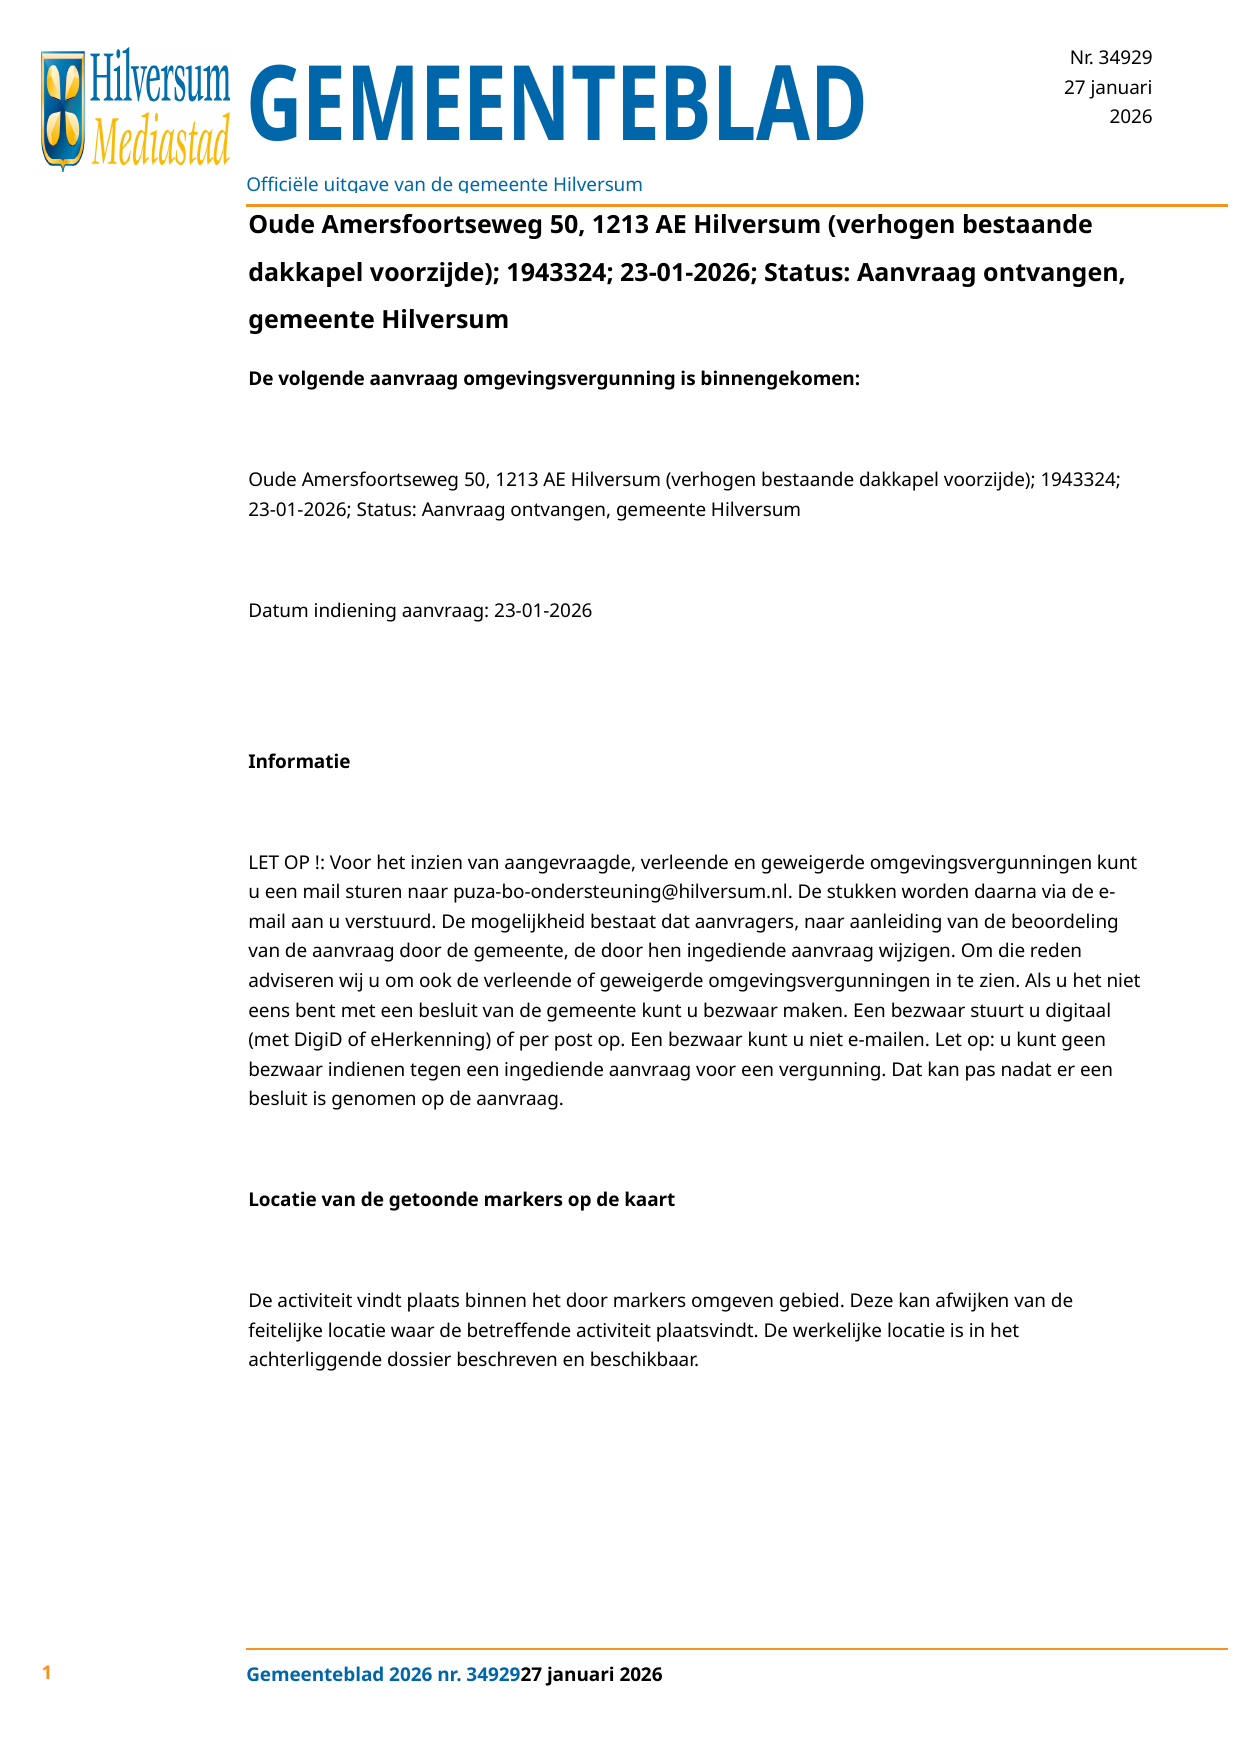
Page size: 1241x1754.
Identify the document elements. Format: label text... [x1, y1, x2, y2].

picture [41, 47, 231, 172]
text Locatie van de getoonde markers op de kaart [248, 1186, 1152, 1212]
text Oude Amersfoortseweg 50, 1213 AE Hilversum (verhogen bestaande dakkapel voorzijde); 1943324; 23-01-2026; Status: Aanvraag ontvangen, gemeente Hilversum [248, 466, 1152, 522]
text De volgende aanvraag omgevingsvergunning is binnengekomen: [248, 366, 1152, 391]
text De activiteit vindt plaats binnen het door markers omgeven gebied. Deze kan afwijken van de feitelijke locatie waar de betreffende activiteit plaatsvindt. De werkelijke locatie is in het achterliggende dossier beschreven en beschikbaar. [248, 1287, 1152, 1372]
text Oude Amersfoortseweg 50, 1213 AE Hilversum (verhogen bestaande dakkapel voorzijde); 1943324; 23-01-2026; Status: Aanvraag ontvangen, gemeente Hilversum [248, 207, 1152, 336]
text Informatie [248, 748, 1152, 774]
text LET OP !: Voor het inzien van aangevraagde, verleende en geweigerde omgevingsvergunningen kunt u een mail sturen naar puza-bo-ondersteuning@hilversum.nl. De stukken worden daarna via de e-mail aan u verstuurd. De mogelijkheid bestaat dat aanvragers, naar aanleiding van de beoordeling van de aanvraag door de gemeente, de door hen ingediende aanvraag wijzigen. Om die reden adviseren wij u om ook de verleende of geweigerde omgevingsvergunningen in te zien. Als u het niet eens bent met een besluit van de gemeente kunt u bezwaar maken. Een bezwaar stuurt u digitaal (met DigiD of eHerkenning) of per post op. Een bezwaar kunt u niet e-mailen. Let op: u kunt geen bezwaar indienen tegen een ingediende aanvraag voor een vergunning. Dat kan pas nadat er een besluit is genomen op de aanvraag. [248, 849, 1152, 1111]
text Datum indiening aanvraag: 23-01-2026 [248, 597, 1152, 622]
